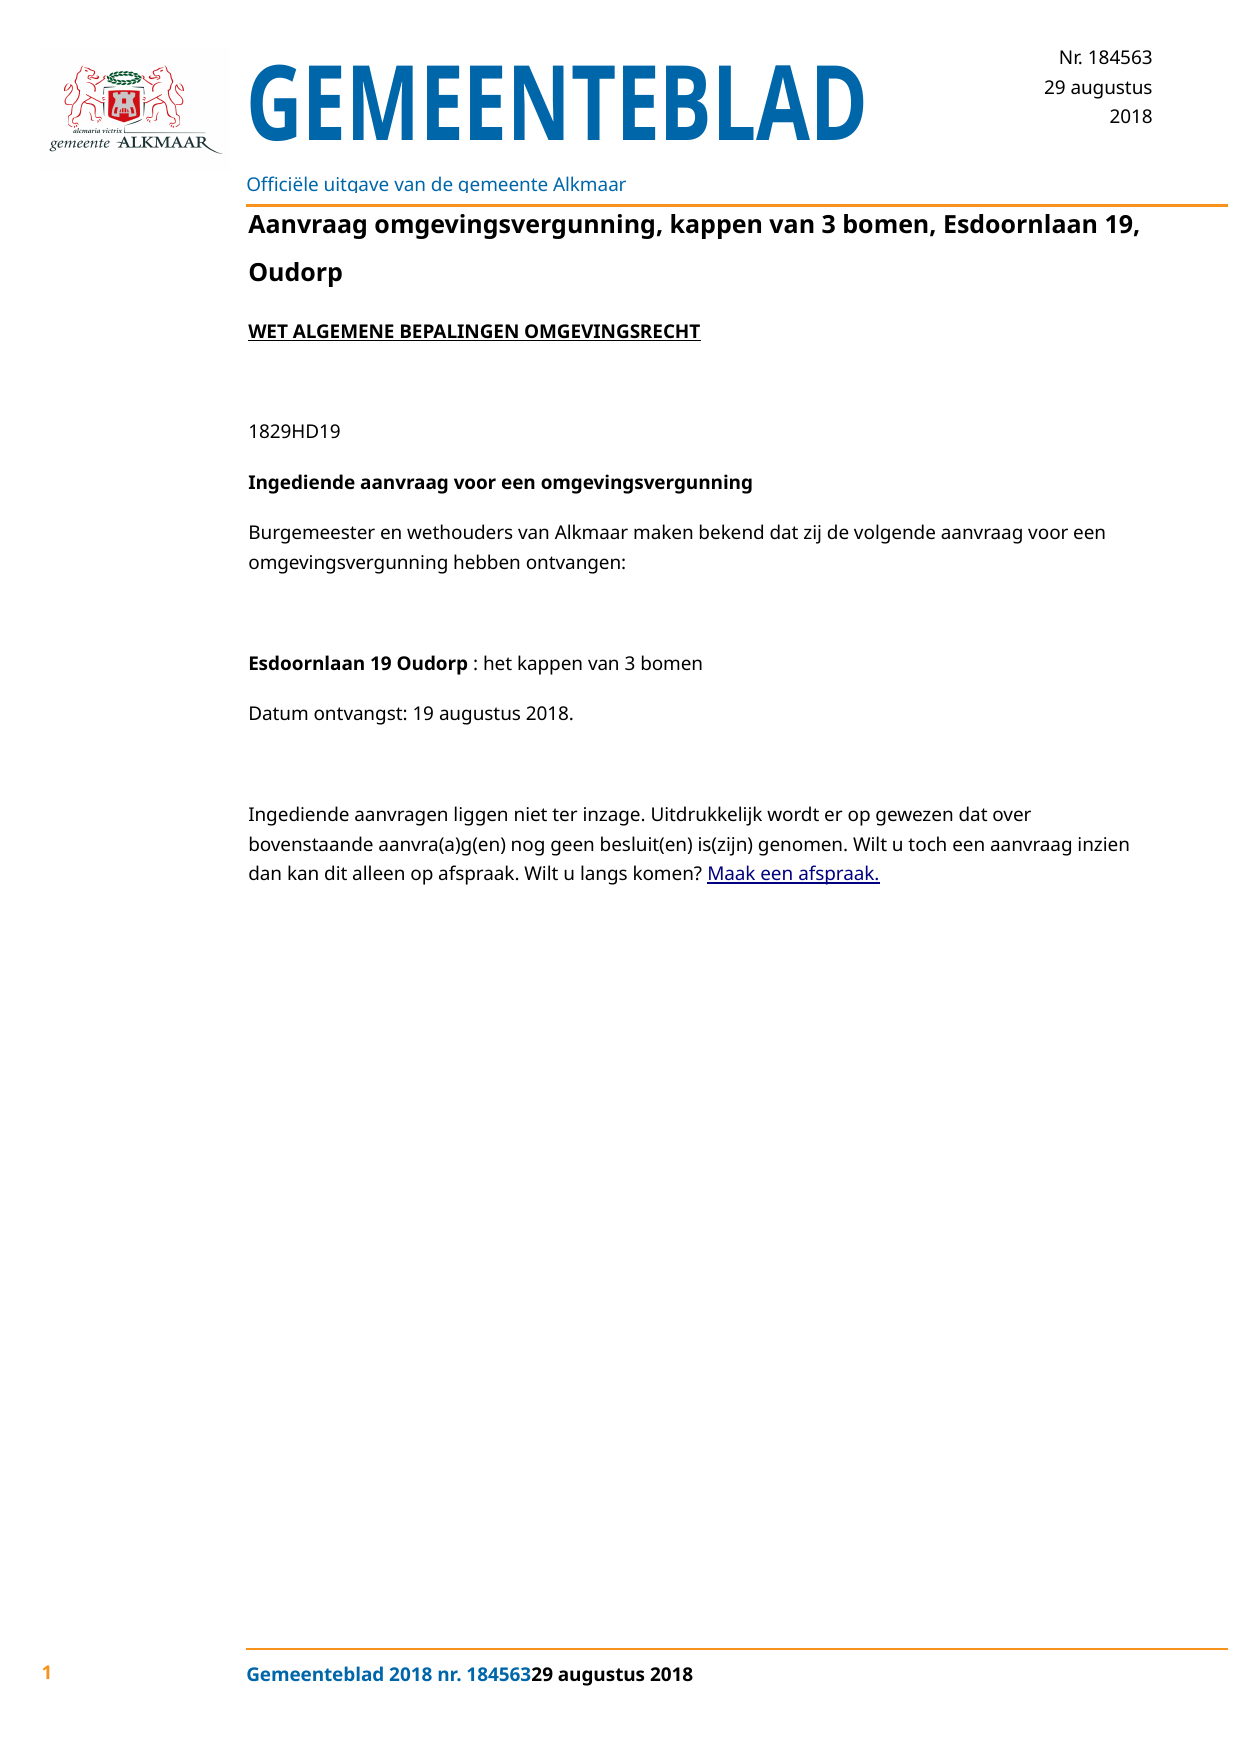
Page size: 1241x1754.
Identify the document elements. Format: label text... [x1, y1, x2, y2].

text Ingediende aanvragen liggen niet ter inzage. Uitdrukkelijk wordt er op gewezen dat over bovenstaande aanvra(a)g(en) nog geen besluit(en) is(zijn) genomen. Wilt u toch een aanvraag inzien dan kan dit alleen op afspraak. Wilt u langs komen? Maak een afspraak. [248, 801, 1152, 886]
text WET ALGEMENE BEPALINGEN OMGEVINGSRECHT [248, 318, 1152, 344]
picture [41, 47, 231, 172]
text Datum ontvangst: 19 augustus 2018. [248, 700, 1152, 726]
text Ingediende aanvraag voor een omgevingsvergunning [248, 469, 1152, 495]
text 1829HD19 [248, 419, 1152, 444]
text Aanvraag omgevingsvergunning, kappen van 3 bomen, Esdoornlaan 19, Oudorp [248, 207, 1152, 288]
text Burgemeester en wethouders van Alkmaar maken bekend dat zij de volgende aanvraag voor een omgevingsvergunning hebben ontvangen: [248, 519, 1152, 575]
text Esdoornlaan 19 Oudorp : het kappen van 3 bomen [248, 650, 1152, 676]
